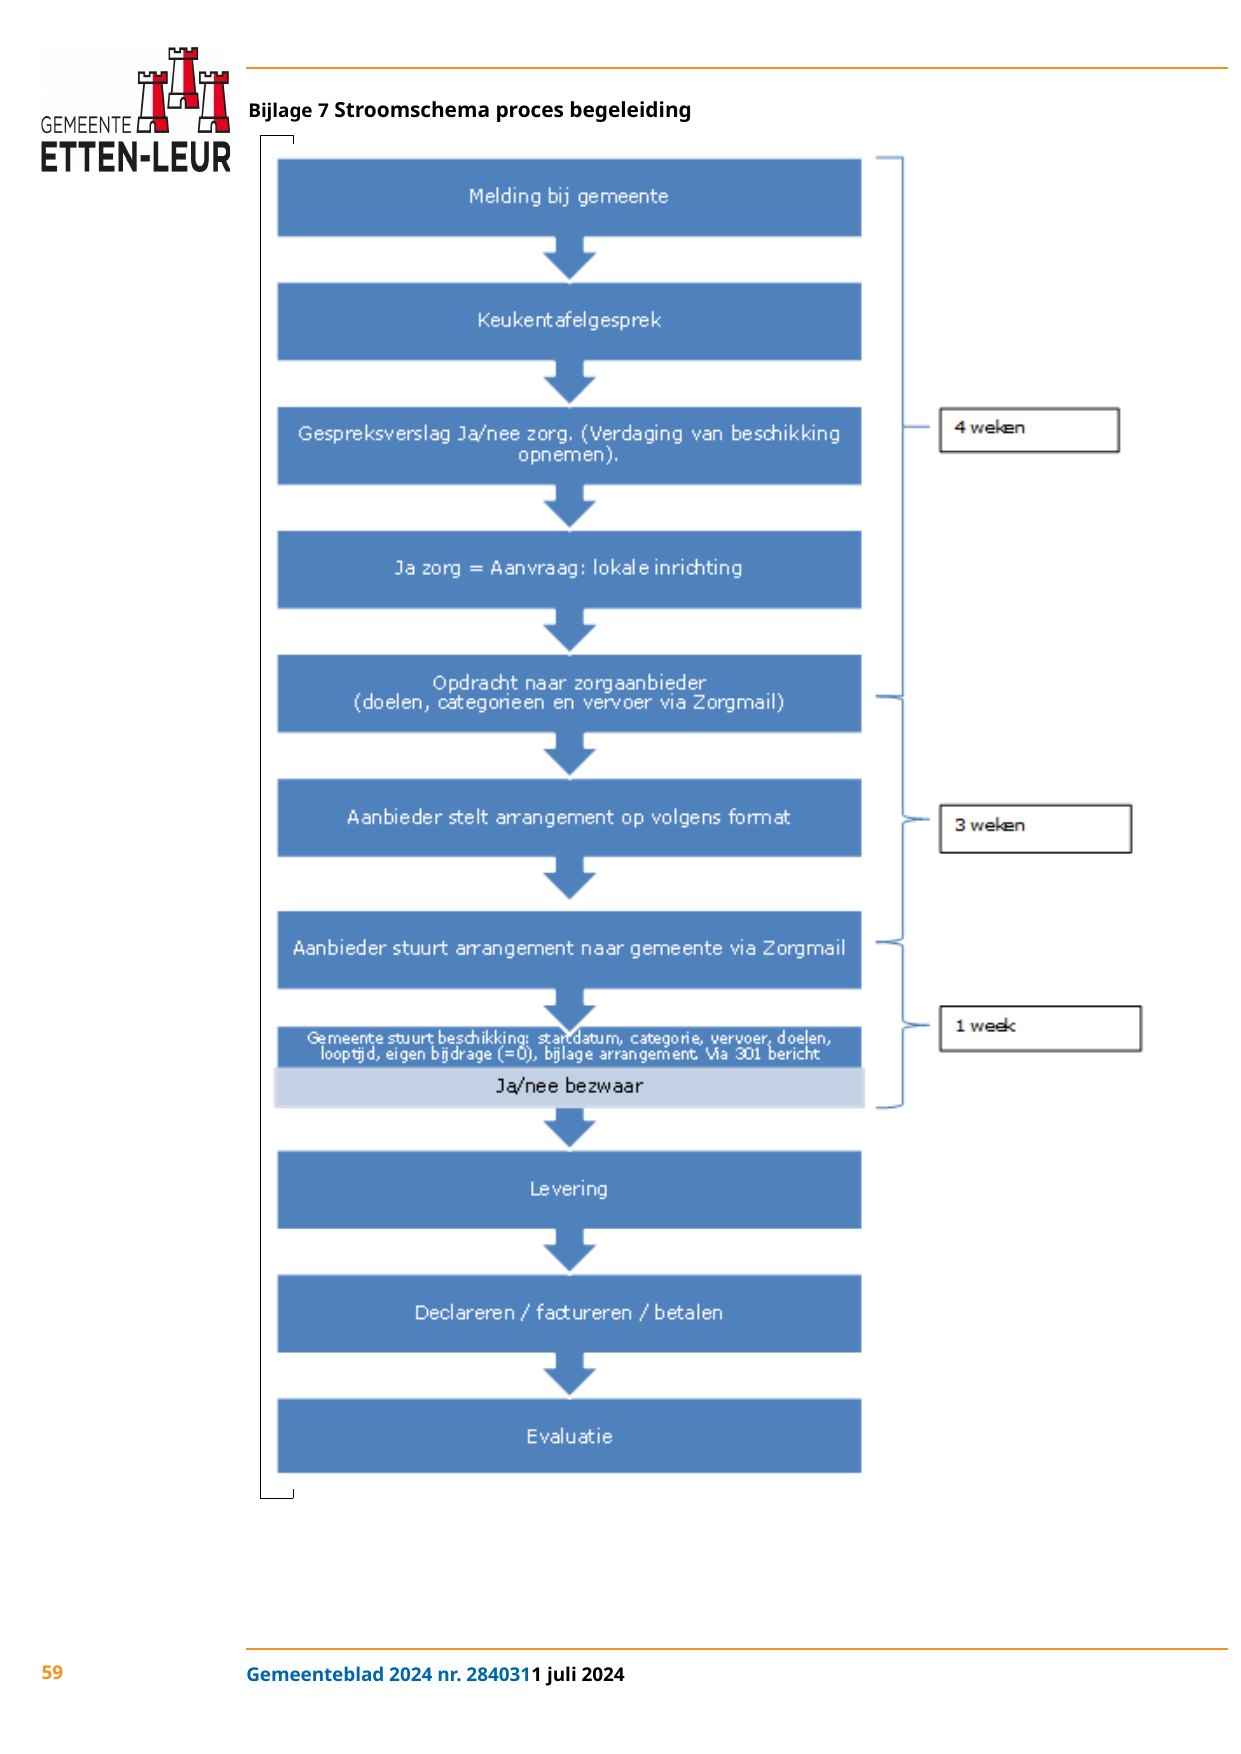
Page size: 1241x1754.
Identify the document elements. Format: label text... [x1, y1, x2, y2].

text Bijlage 7 Stroomschema proces begeleiding [248, 95, 1152, 123]
picture [41, 47, 231, 172]
picture [268, 144, 1173, 1489]
